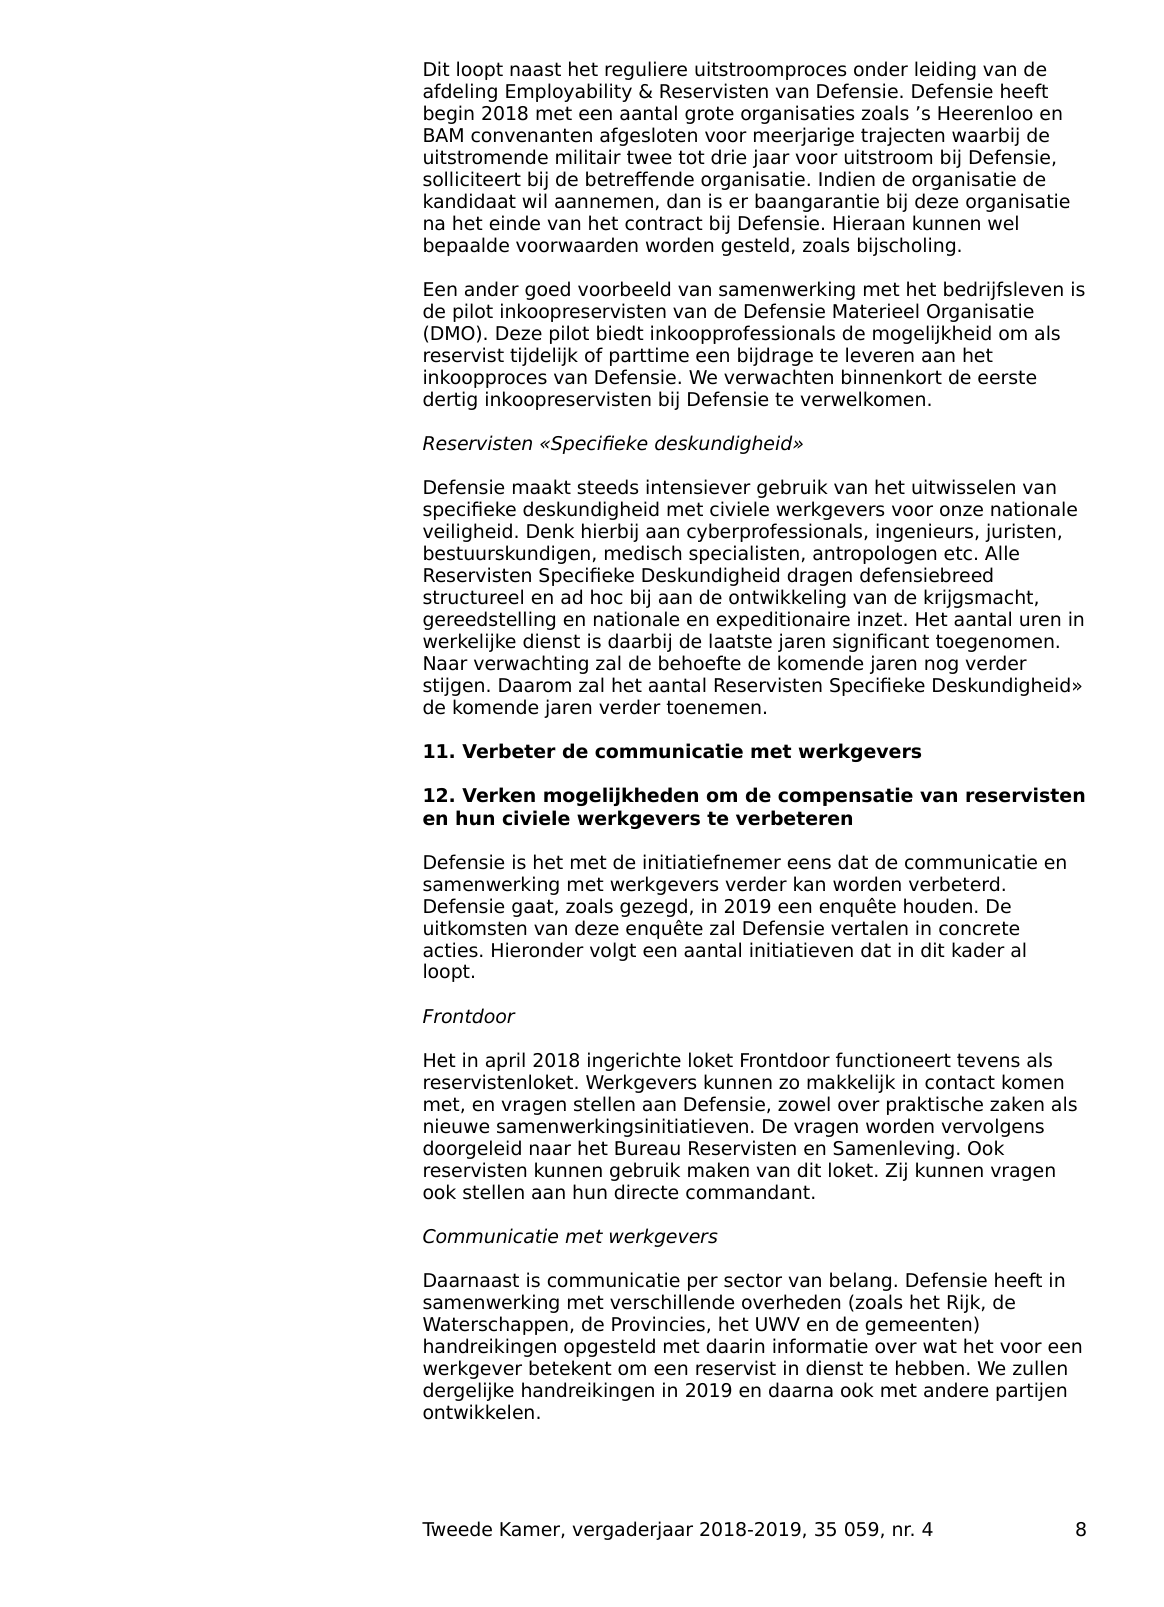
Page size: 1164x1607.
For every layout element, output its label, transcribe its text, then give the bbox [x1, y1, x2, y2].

text Dit loopt naast het reguliere uitstroomproces onder leiding van de afdeling Employability & Reservisten van Defensie. Defensie heeft begin 2018 met een aantal grote organisaties zoals ’s Heerenloo en BAM convenanten afgesloten voor meerjarige trajecten waarbij de uitstromende militair twee tot drie jaar voor uitstroom bij Defensie, solliciteert bij de betreffende organisatie. Indien de organisatie de kandidaat wil aannemen, dan is er baangarantie bij deze organisatie na het einde van het contract bij Defensie. Hieraan kunnen wel bepaalde voorwaarden worden gesteld, zoals bijscholing. [422, 59, 1087, 257]
text Een ander goed voorbeeld van samenwerking met het bedrijfsleven is de pilot inkoopreservisten van de Defensie Materieel Organisatie (DMO). Deze pilot biedt inkoopprofessionals de mogelijkheid om als reservist tijdelijk of parttime een bijdrage te leveren aan het inkoopproces van Defensie. We verwachten binnenkort de eerste dertig inkoopreservisten bij Defensie te verwelkomen. [422, 279, 1087, 411]
subtitle Communicatie met werkgevers [422, 1226, 1087, 1248]
text Defensie is het met de initiatiefnemer eens dat de communicatie en samenwerking met werkgevers verder kan worden verbeterd. Defensie gaat, zoals gezegd, in 2019 een enquête houden. De uitkomsten van deze enquête zal Defensie vertalen in concrete acties. Hieronder volgt een aantal initiatieven dat in dit kader al loopt. [422, 852, 1087, 983]
subtitle 11. Verbeter de communicatie met werkgevers [422, 741, 1087, 763]
text Daarnaast is communicatie per sector van belang. Defensie heeft in samenwerking met verschillende overheden (zoals het Rijk, de Waterschappen, de Provincies, het UWV en de gemeenten) handreikingen opgesteld met daarin informatie over wat het voor een werkgever betekent om een reservist in dienst te hebben. We zullen dergelijke handreikingen in 2019 en daarna ook met andere partijen ontwikkelen. [422, 1270, 1087, 1424]
subtitle Frontdoor [422, 1006, 1087, 1028]
text Defensie maakt steeds intensiever gebruik van het uitwisselen van specifieke deskundigheid met civiele werkgevers voor onze nationale veiligheid. Denk hierbij aan cyberprofessionals, ingenieurs, juristen, bestuurskundigen, medisch specialisten, antropologen etc. Alle Reservisten Specifieke Deskundigheid dragen defensiebreed structureel en ad hoc bij aan de ontwikkeling van de krijgsmacht, gereedstelling en nationale en expeditionaire inzet. Het aantal uren in werkelijke dienst is daarbij de laatste jaren significant toegenomen. Naar verwachting zal de behoefte de komende jaren nog verder stijgen. Daarom zal het aantal Reservisten Specifieke Deskundigheid» de komende jaren verder toenemen. [422, 477, 1087, 719]
subtitle 12. Verken mogelijkheden om de compensatie van reservisten en hun civiele werkgevers te verbeteren [422, 785, 1087, 829]
subtitle Reservisten «Specifieke deskundigheid» [422, 433, 1087, 455]
text Het in april 2018 ingerichte loket Frontdoor functioneert tevens als reservistenloket. Werkgevers kunnen zo makkelijk in contact komen met, en vragen stellen aan Defensie, zowel over praktische zaken als nieuwe samenwerkingsinitiatieven. De vragen worden vervolgens doorgeleid naar het Bureau Reservisten en Samenleving. Ook reservisten kunnen gebruik maken van dit loket. Zij kunnen vragen ook stellen aan hun directe commandant. [422, 1050, 1087, 1204]
